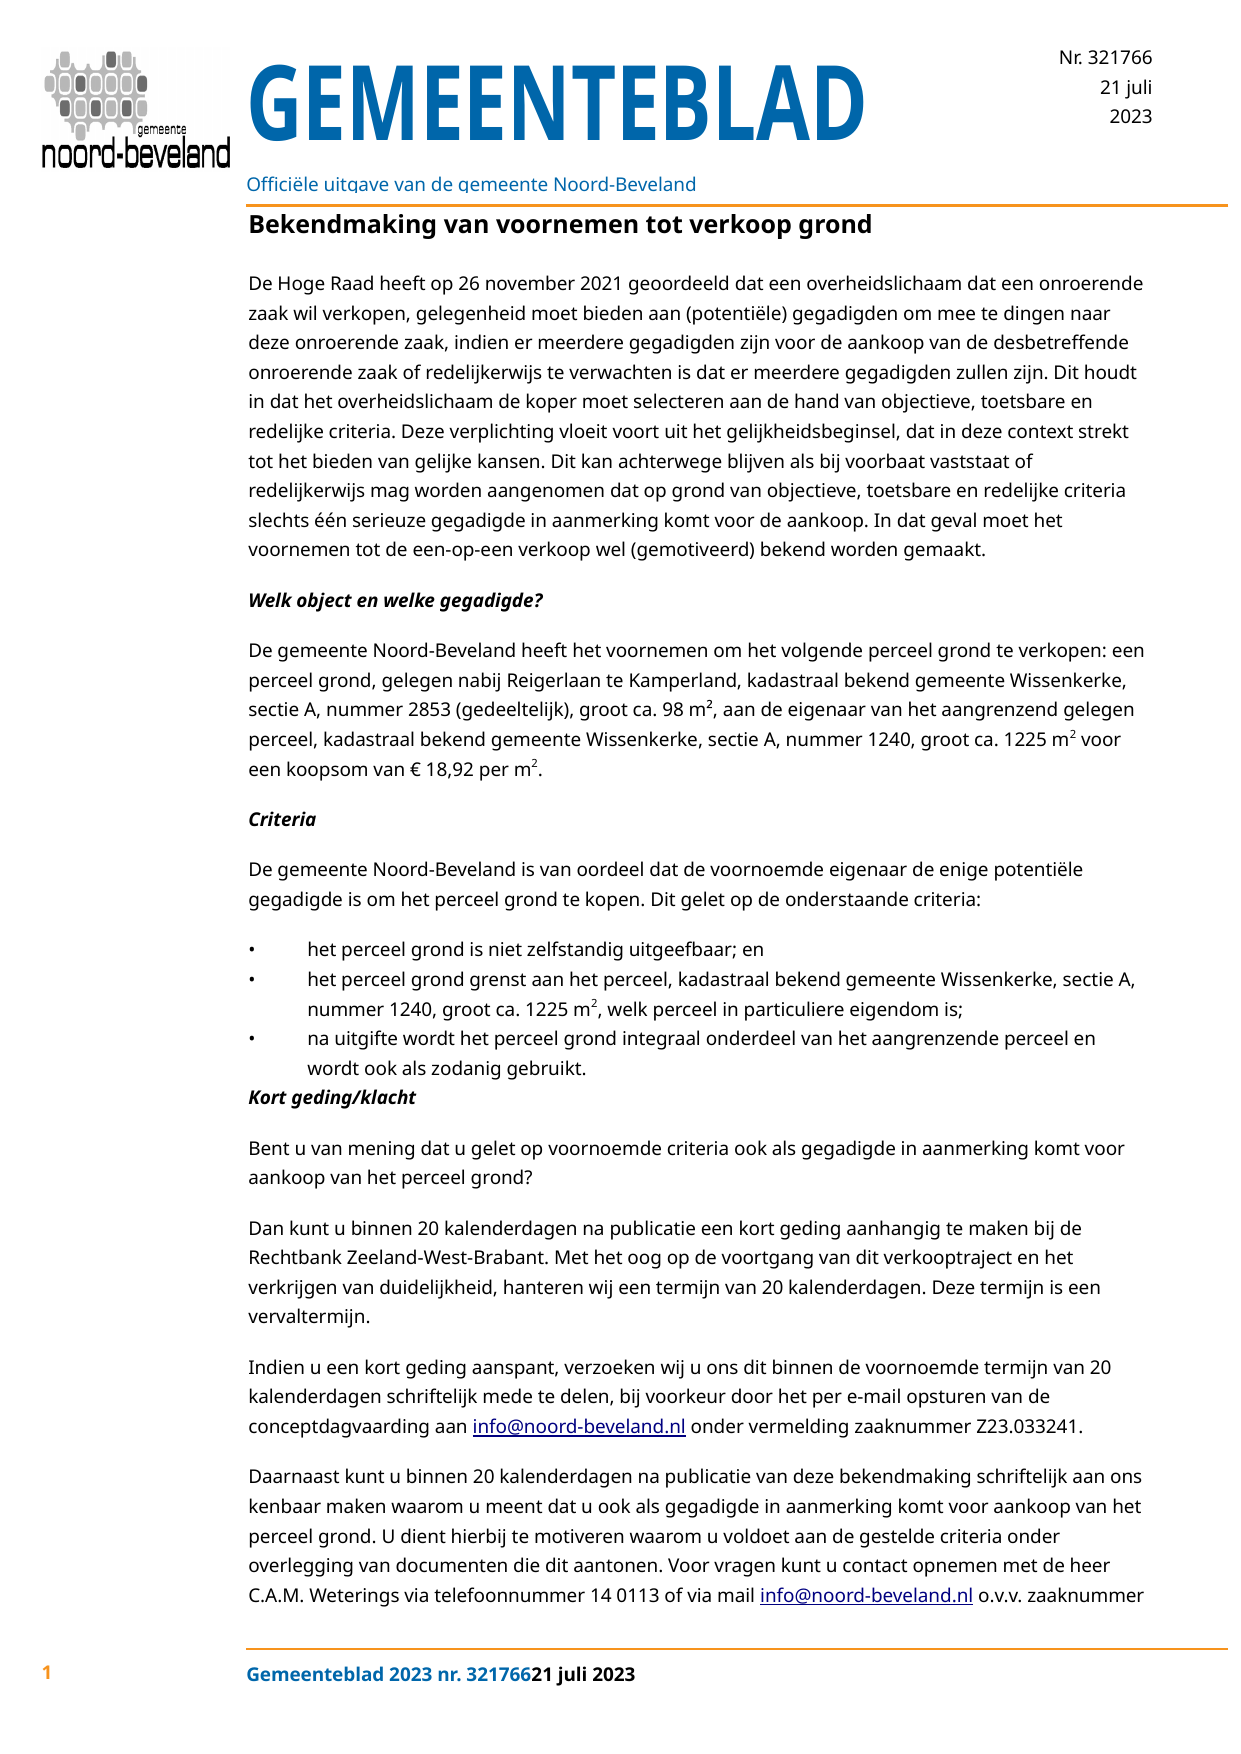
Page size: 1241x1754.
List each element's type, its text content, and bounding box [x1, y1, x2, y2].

text Bent u van mening dat u gelet op voornoemde criteria ook als gegadigde in aanmerking komt voor aankoop van het perceel grond? [248, 1135, 1152, 1190]
text De Hoge Raad heeft op 26 november 2021 geoordeeld dat een overheidslichaam dat een onroerende zaak wil verkopen, gelegenheid moet bieden aan (potentiële) gegadigden om mee te dingen naar deze onroerende zaak, indien er meerdere gegadigden zijn voor de aankoop van de desbetreffende onroerende zaak of redelijkerwijs te verwachten is dat er meerdere gegadigden zullen zijn. Dit houdt in dat het overheidslichaam de koper moet selecteren aan de hand van objectieve, toetsbare en redelijke criteria. Deze verplichting vloeit voort uit het gelijkheidsbeginsel, dat in deze context strekt tot het bieden van gelijke kansen. Dit kan achterwege blijven als bij voorbaat vaststaat of redelijkerwijs mag worden aangenomen dat op grond van objectieve, toetsbare en redelijke criteria slechts één serieuze gegadigde in aanmerking komt voor de aankoop. In dat geval moet het voornemen tot de een-op-een verkoop wel (gemotiveerd) bekend worden gemaakt. [248, 270, 1152, 562]
text Daarnaast kunt u binnen 20 kalenderdagen na publicatie van deze bekendmaking schriftelijk aan ons kenbaar maken waarom u meent dat u ook als gegadigde in aanmerking komt voor aankoop van het perceel grond. U dient hierbij te motiveren waarom u voldoet aan de gestelde criteria onder overlegging van documenten die dit aantonen. Voor vragen kunt u contact opnemen met de heer C.A.M. Weterings via telefoonnummer 14 0113 of via mail info@noord-beveland.nl o.v.v. zaaknummer [248, 1464, 1152, 1608]
text Indien u een kort geding aanspant, verzoeken wij u ons dit binnen de voornoemde termijn van 20 kalenderdagen schriftelijk mede te delen, bij voorkeur door het per e-mail opsturen van de conceptdagvaarding aan info@noord-beveland.nl onder vermelding zaaknummer Z23.033241. [248, 1354, 1152, 1439]
list het perceel grond is niet zelfstandig uitgeefbaar; en [248, 937, 1152, 962]
text De gemeente Noord-Beveland is van oordeel dat de voornoemde eigenaar de enige potentiële gegadigde is om het perceel grond te kopen. Dit gelet op de onderstaande criteria: [248, 857, 1152, 912]
text Welk object en welke gegadigde? [248, 587, 1152, 613]
text Criteria [248, 806, 1152, 832]
text Kort geding/klacht [248, 1084, 1152, 1110]
text De gemeente Noord-Beveland heeft het voornemen om het volgende perceel grond te verkopen: een perceel grond, gelegen nabij Reigerlaan te Kamperland, kadastraal bekend gemeente Wissenkerke, sectie A, nummer 2853 (gedeeltelijk), groot ca. 98 m², aan de eigenaar van het aangrenzend gelegen perceel, kadastraal bekend gemeente Wissenkerke, sectie A, nummer 1240, groot ca. 1225 m2 voor een koopsom van € 18,92 per m2. [248, 637, 1152, 781]
picture [41, 47, 231, 172]
text Bekendmaking van voornemen tot verkoop grond [248, 207, 1152, 241]
text Dan kunt u binnen 20 kalenderdagen na publicatie een kort geding aanhangig te maken bij de Rechtbank Zeeland-West-Brabant. Met het oog op de voortgang van dit verkooptraject en het verkrijgen van duidelijkheid, hanteren wij een termijn van 20 kalenderdagen. Deze termijn is een vervaltermijn. [248, 1215, 1152, 1329]
list het perceel grond grenst aan het perceel, kadastraal bekend gemeente Wissenkerke, sectie A, nummer 1240, groot ca. 1225 m2, welk perceel in particuliere eigendom is; [248, 966, 1152, 1021]
list na uitgifte wordt het perceel grond integraal onderdeel van het aangrenzende perceel en wordt ook als zodanig gebruikt. [248, 1025, 1152, 1081]
